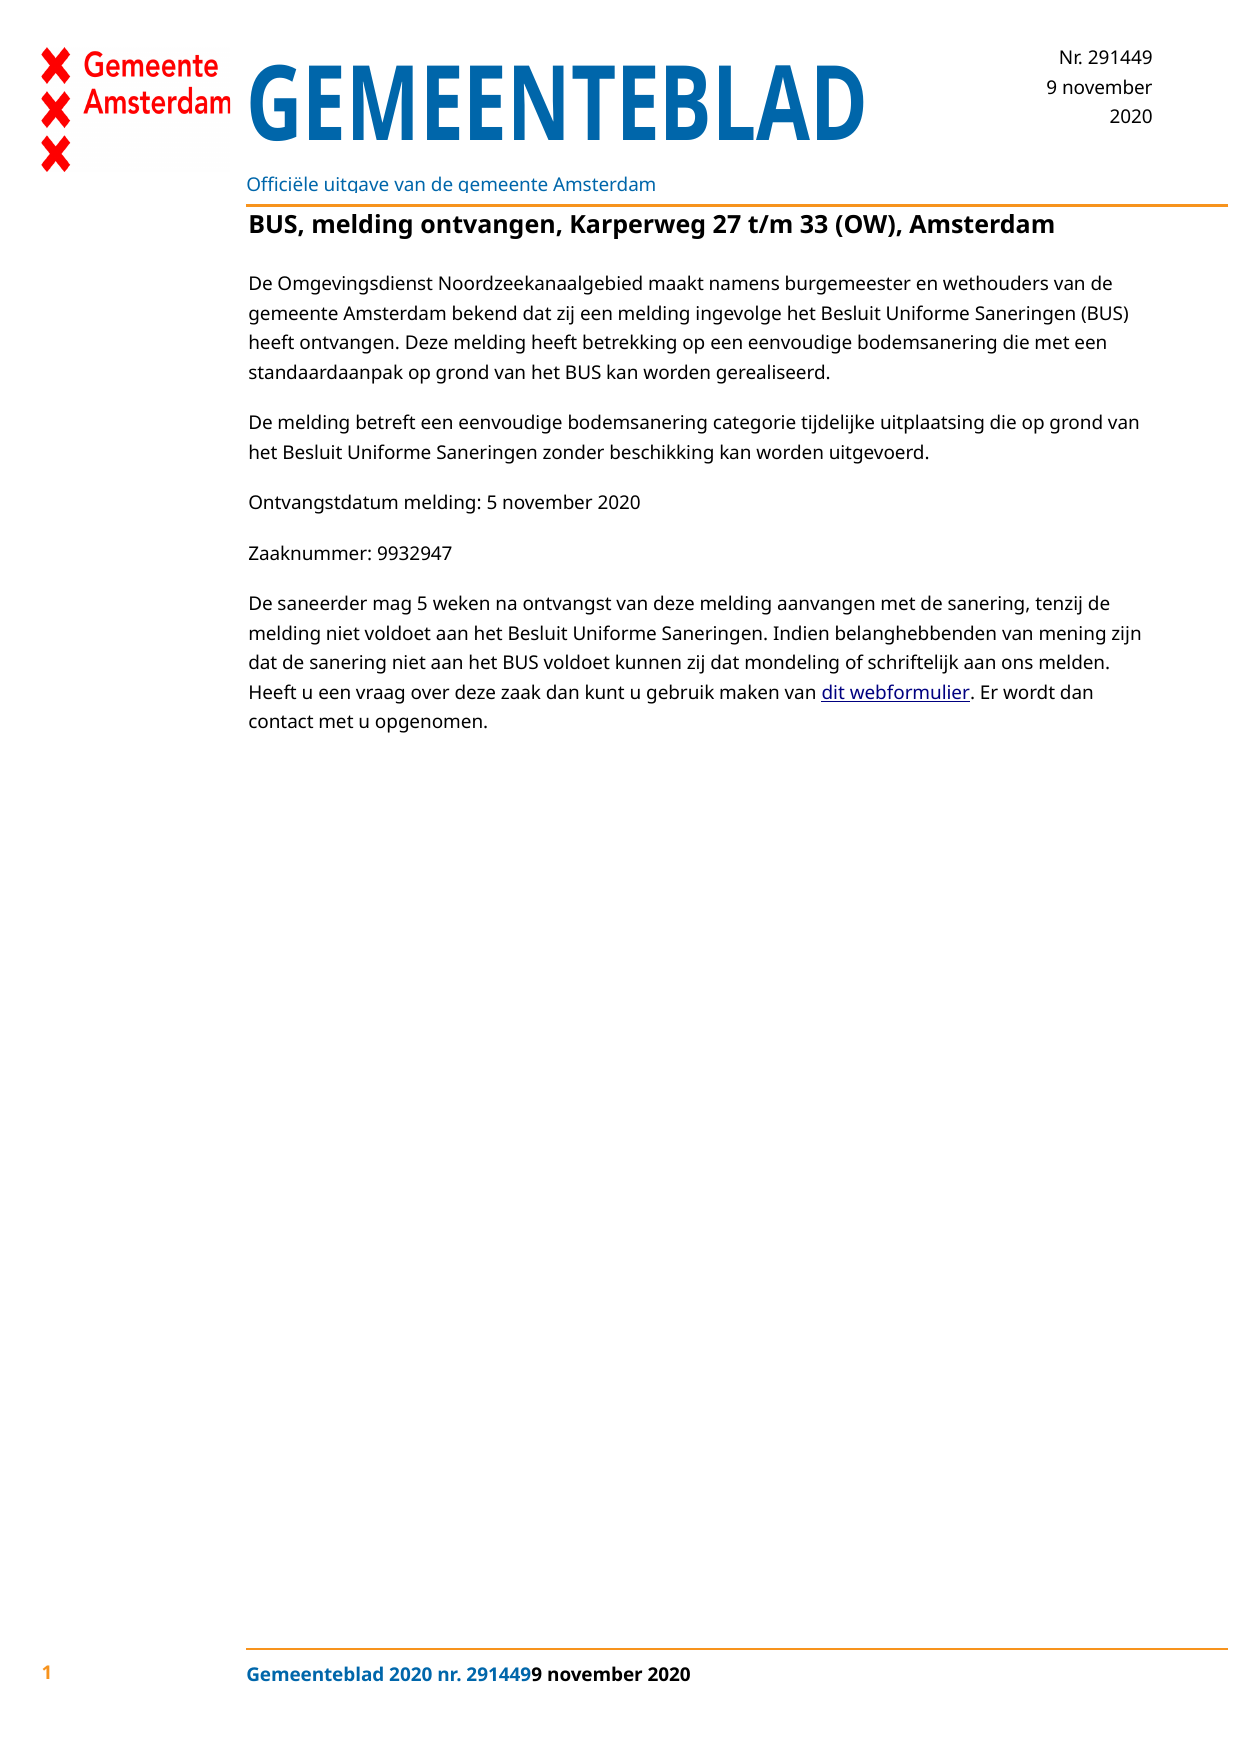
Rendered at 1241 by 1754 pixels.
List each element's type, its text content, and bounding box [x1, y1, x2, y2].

text De saneerder mag 5 weken na ontvangst van deze melding aanvangen met de sanering, tenzij de melding niet voldoet aan het Besluit Uniforme Saneringen. Indien belanghebbenden van mening zijn dat de sanering niet aan het BUS voldoet kunnen zij dat mondeling of schriftelijk aan ons melden. Heeft u een vraag over deze zaak dan kunt u gebruik maken van dit webformulier. Er wordt dan contact met u opgenomen. [248, 590, 1152, 734]
text Zaaknummer: 9932947 [248, 540, 1152, 566]
text De Omgevingsdienst Noordzeekanaalgebied maakt namens burgemeester en wethouders van de gemeente Amsterdam bekend dat zij een melding ingevolge het Besluit Uniforme Saneringen (BUS) heeft ontvangen. Deze melding heeft betrekking op een eenvoudige bodemsanering die met een standaardaanpak op grond van het BUS kan worden gerealiseerd. [248, 270, 1152, 385]
text Ontvangstdatum melding: 5 november 2020 [248, 489, 1152, 515]
text De melding betreft een eenvoudige bodemsanering categorie tijdelijke uitplaatsing die op grond van het Besluit Uniforme Saneringen zonder beschikking kan worden uitgevoerd. [248, 409, 1152, 465]
text BUS, melding ontvangen, Karperweg 27 t/m 33 (OW), Amsterdam [248, 207, 1152, 241]
picture [41, 47, 231, 172]
